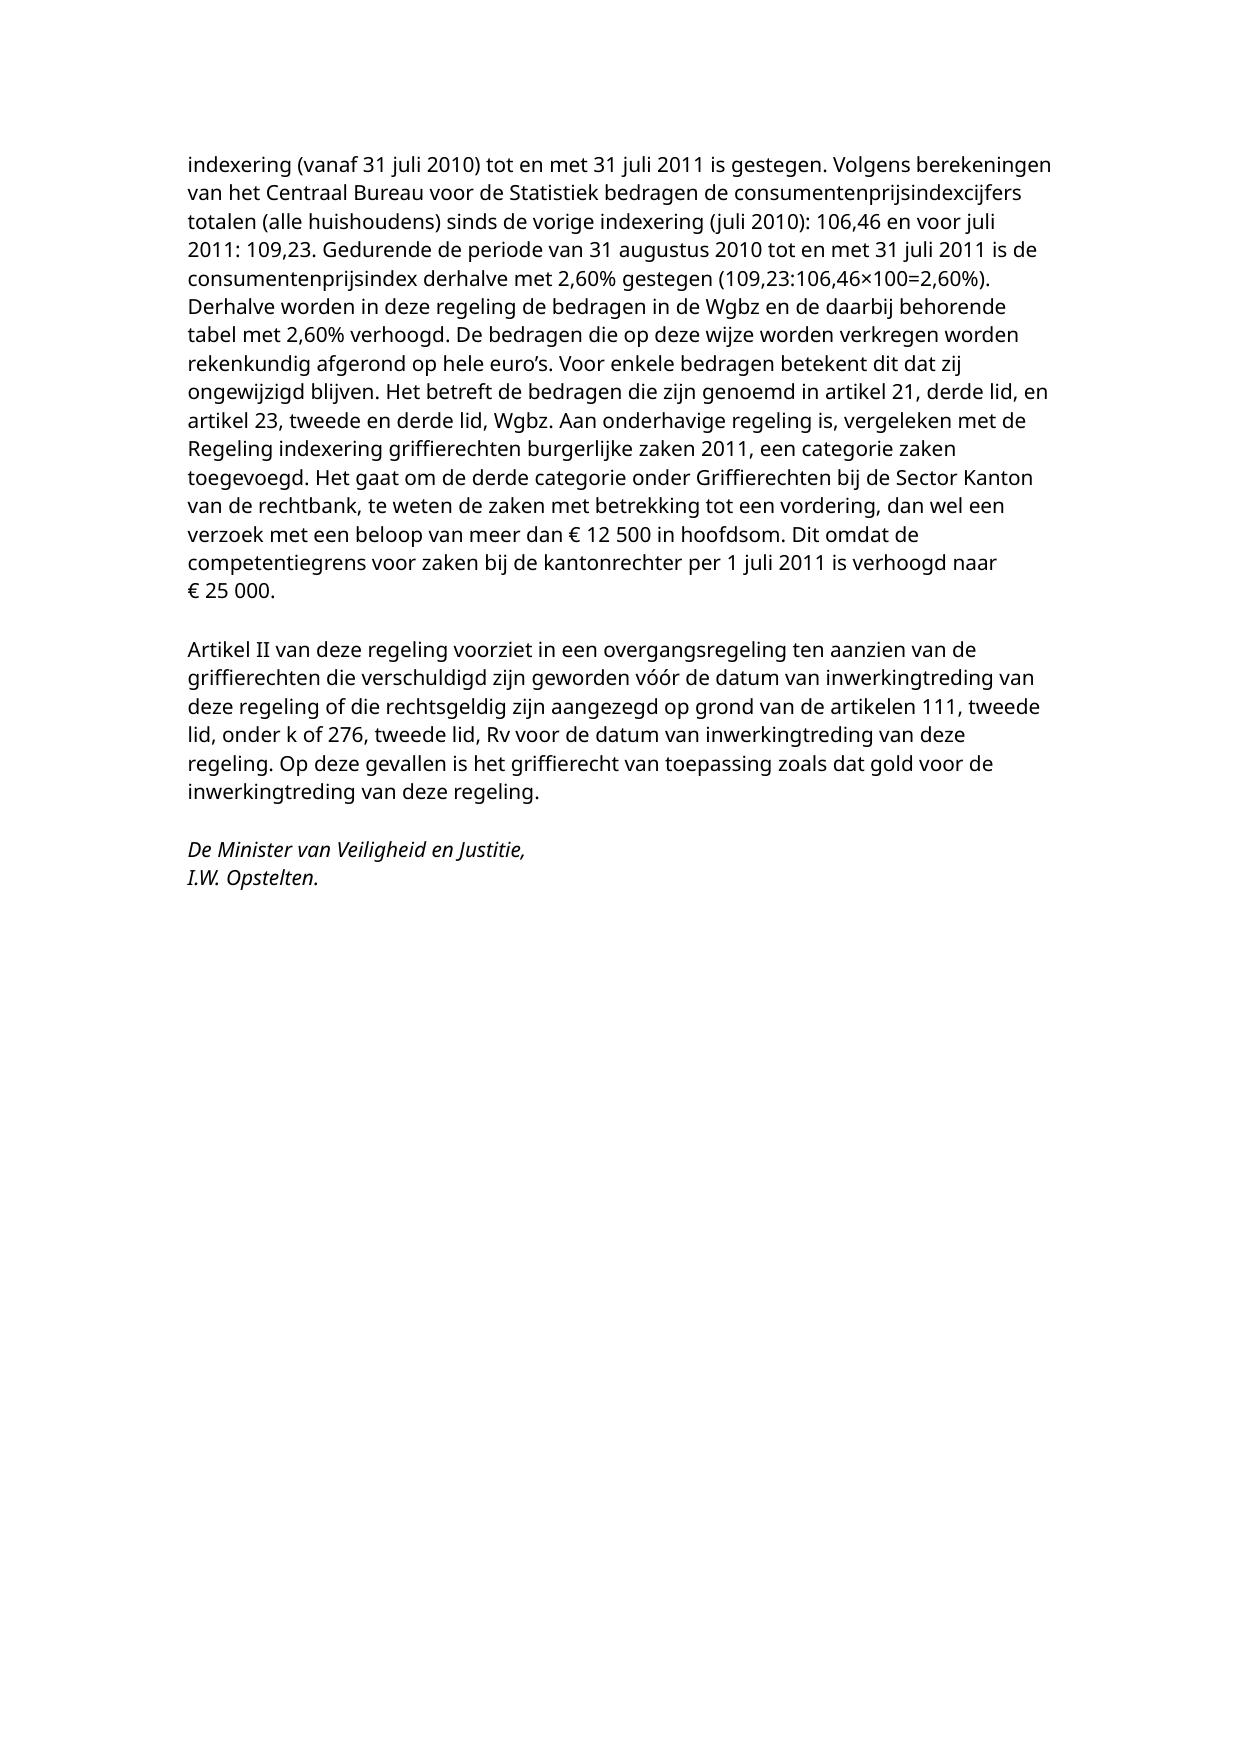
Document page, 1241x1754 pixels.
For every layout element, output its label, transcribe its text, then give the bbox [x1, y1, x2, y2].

text De Minister van Veiligheid en Justitie, [187, 835, 1053, 863]
text I.W. Opstelten. [187, 863, 1053, 892]
text Derhalve worden in deze regeling de bedragen in de Wgbz en de daarbij behorende tabel met 2,60% verhoogd. De bedragen die op deze wijze worden verkregen worden rekenkundig afgerond op hele euro’s. Voor enkele bedragen betekent dit dat zij ongewijzigd blijven. Het betreft de bedragen die zijn genoemd in artikel 21, derde lid, en artikel 23, tweede en derde lid, Wgbz. Aan onderhavige regeling is, vergeleken met de Regeling indexering griffierechten burgerlijke zaken 2011, een categorie zaken toegevoegd. Het gaat om de derde categorie onder Griffierechten bij de Sector Kanton van de rechtbank, te weten de zaken met betrekking tot een vordering, dan wel een verzoek met een beloop van meer dan € 12 500 in hoofdsom. Dit omdat de competentiegrens voor zaken bij de kantonrechter per 1 juli 2011 is verhoogd naar € 25 000. [187, 292, 1053, 605]
text Artikel II van deze regeling voorziet in een overgangsregeling ten aanzien van de griffierechten die verschuldigd zijn geworden vóór de datum van inwerkingtreding van deze regeling of die rechtsgeldig zijn aangezegd op grond van de artikelen 111, tweede lid, onder k of 276, tweede lid, Rv voor de datum van inwerkingtreding van deze regeling. Op deze gevallen is het griffierecht van toepassing zoals dat gold voor de inwerkingtreding van deze regeling. [187, 635, 1053, 806]
text indexering (vanaf 31 juli 2010) tot en met 31 juli 2011 is gestegen. Volgens berekeningen van het Centraal Bureau voor de Statistiek bedragen de consumentenprijsindexcijfers totalen (alle huishoudens) sinds de vorige indexering (juli 2010): 106,46 en voor juli 2011: 109,23. Gedurende de periode van 31 augustus 2010 tot en met 31 juli 2011 is de consumentenprijsindex derhalve met 2,60% gestegen (109,23:106,46×100=2,60%). [187, 150, 1053, 292]
